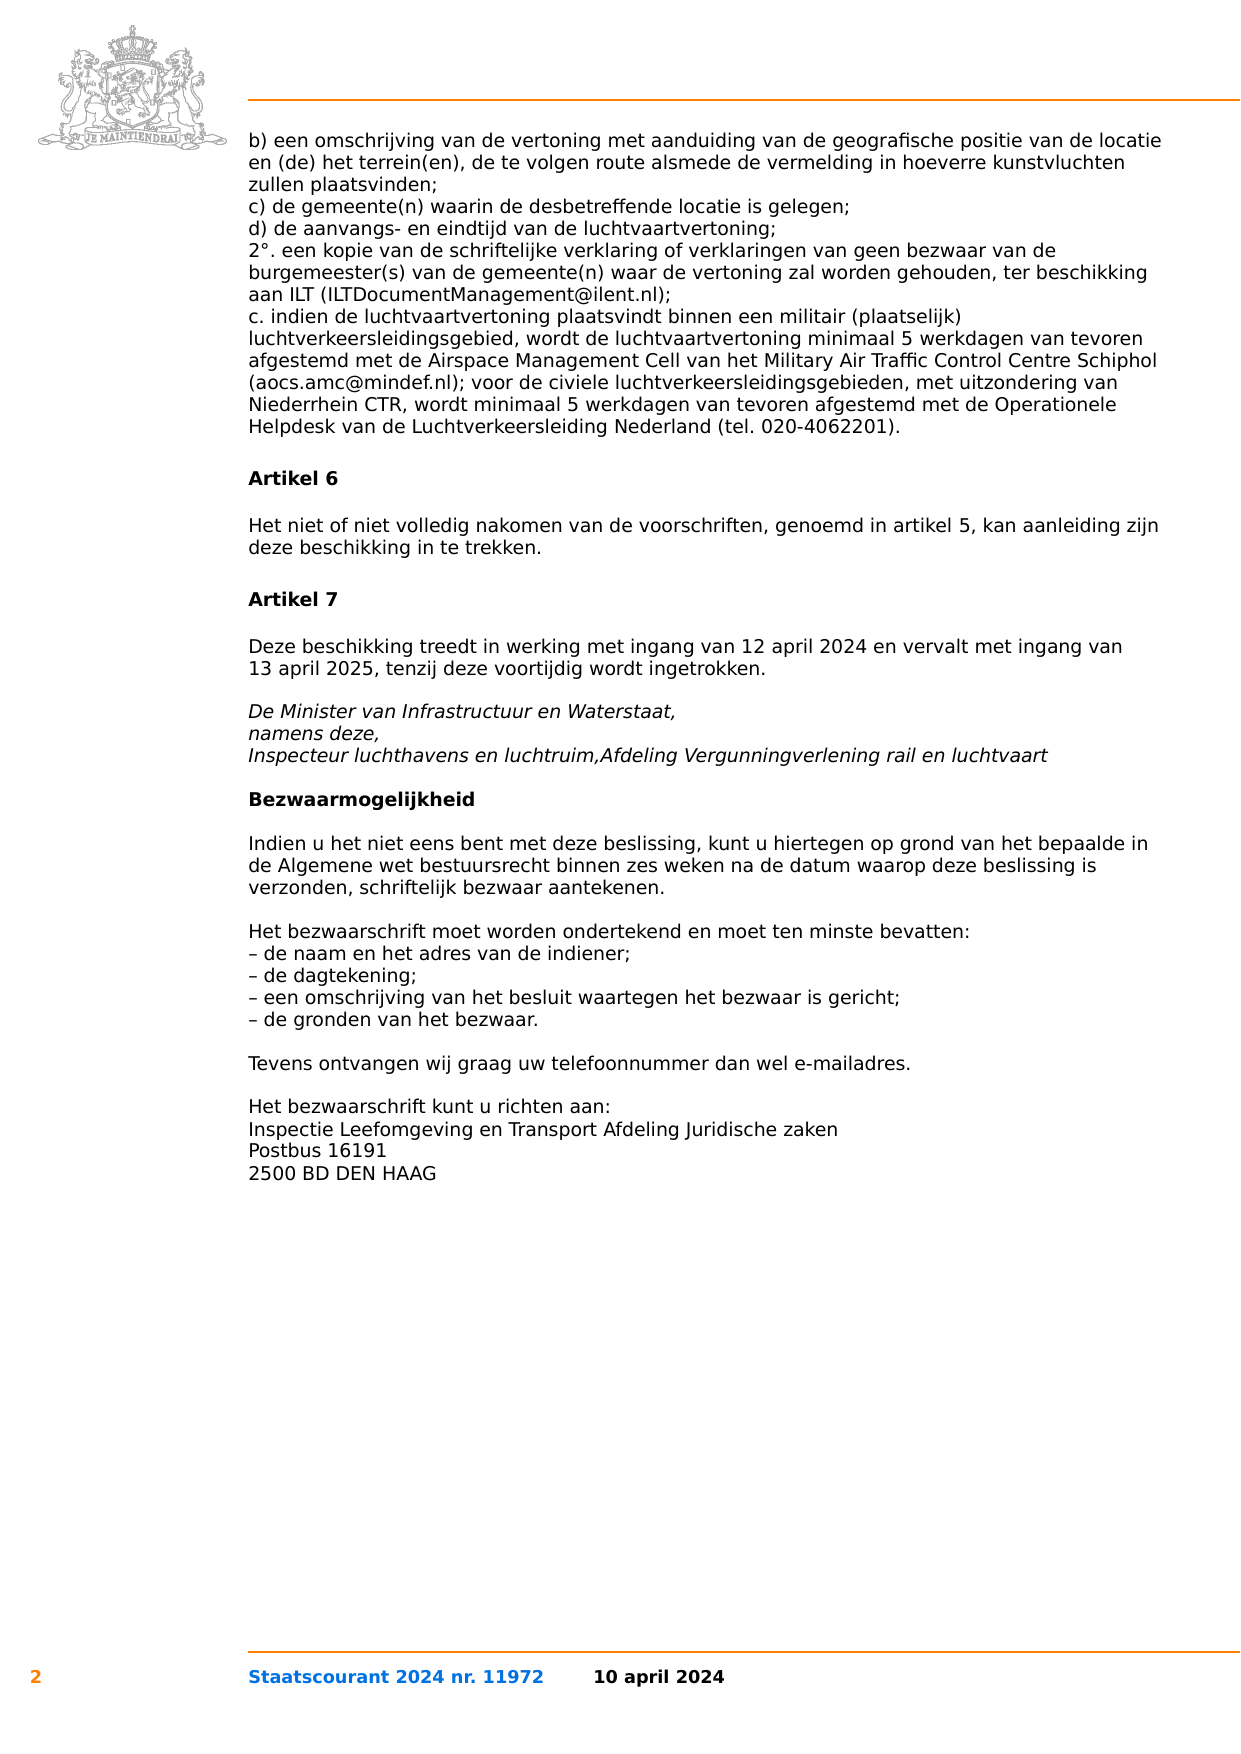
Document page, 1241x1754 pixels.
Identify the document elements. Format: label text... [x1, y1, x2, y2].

text Indien u het niet eens bent met deze beslissing, kunt u hiertegen op grond van het bepaalde in de Algemene wet bestuursrecht binnen zes weken na de datum waarop deze beslissing is verzonden, schriftelijk bezwaar aantekenen. [248, 833, 1163, 899]
picture [38, 25, 227, 150]
text Het bezwaarschrift moet worden ondertekend en moet ten minste bevatten: [248, 921, 1163, 943]
text – de naam en het adres van de indiener; [248, 943, 1163, 965]
text – de dagtekening; [248, 965, 1163, 987]
subtitle Artikel 7 [248, 588, 1163, 611]
text c) de gemeente(n) waarin de desbetreffende locatie is gelegen; [248, 196, 1163, 218]
text Bezwaarmogelijkheid [248, 789, 1163, 811]
text 2500 BD DEN HAAG [248, 1162, 1163, 1184]
text Het niet of niet volledig nakomen van de voorschriften, genoemd in artikel 5, kan aanleiding zijn deze beschikking in te trekken. [248, 514, 1163, 558]
text De Minister van Infrastructuur en Waterstaat, namens deze, Inspecteur luchthavens en luchtruim,Afdeling Vergunningverlening rail en luchtvaart [248, 701, 1163, 767]
text Deze beschikking treedt in werking met ingang van 12 april 2024 en vervalt met ingang van 13 april 2025, tenzij deze voortijdig wordt ingetrokken. [248, 636, 1163, 679]
subtitle Artikel 6 [248, 468, 1163, 489]
text Tevens ontvangen wij graag uw telefoonnummer dan wel e-mailadres. [248, 1053, 1163, 1074]
text Postbus 16191 [248, 1140, 1163, 1162]
text c. indien de luchtvaartvertoning plaatsvindt binnen een militair (plaatselijk) luchtverkeersleidingsgebied, wordt de luchtvaartvertoning minimaal 5 werkdagen van tevoren afgestemd met de Airspace Management Cell van het Military Air Traffic Control Centre Schiphol (aocs.amc@mindef.nl); voor de civiele luchtverkeersleidingsgebieden, met uitzondering van Niederrhein CTR, wordt minimaal 5 werkdagen van tevoren afgestemd met de Operationele Helpdesk van de Luchtverkeersleiding Nederland (tel. 020-4062201). [248, 306, 1163, 438]
text 2°. een kopie van de schriftelijke verklaring of verklaringen van geen bezwaar van de burgemeester(s) van de gemeente(n) waar de vertoning zal worden gehouden, ter beschikking aan ILT (ILTDocumentManagement@ilent.nl); [248, 240, 1163, 306]
text Het bezwaarschrift kunt u richten aan: [248, 1096, 1163, 1118]
text Inspectie Leefomgeving en Transport Afdeling Juridische zaken [248, 1118, 1163, 1140]
text b) een omschrijving van de vertoning met aanduiding van de geografische positie van de locatie en (de) het terrein(en), de te volgen route alsmede de vermelding in hoeverre kunstvluchten zullen plaatsvinden; [248, 130, 1163, 196]
text – een omschrijving van het besluit waartegen het bezwaar is gericht; [248, 987, 1163, 1009]
text – de gronden van het bezwaar. [248, 1009, 1163, 1031]
text d) de aanvangs- en eindtijd van de luchtvaartvertoning; [248, 218, 1163, 240]
